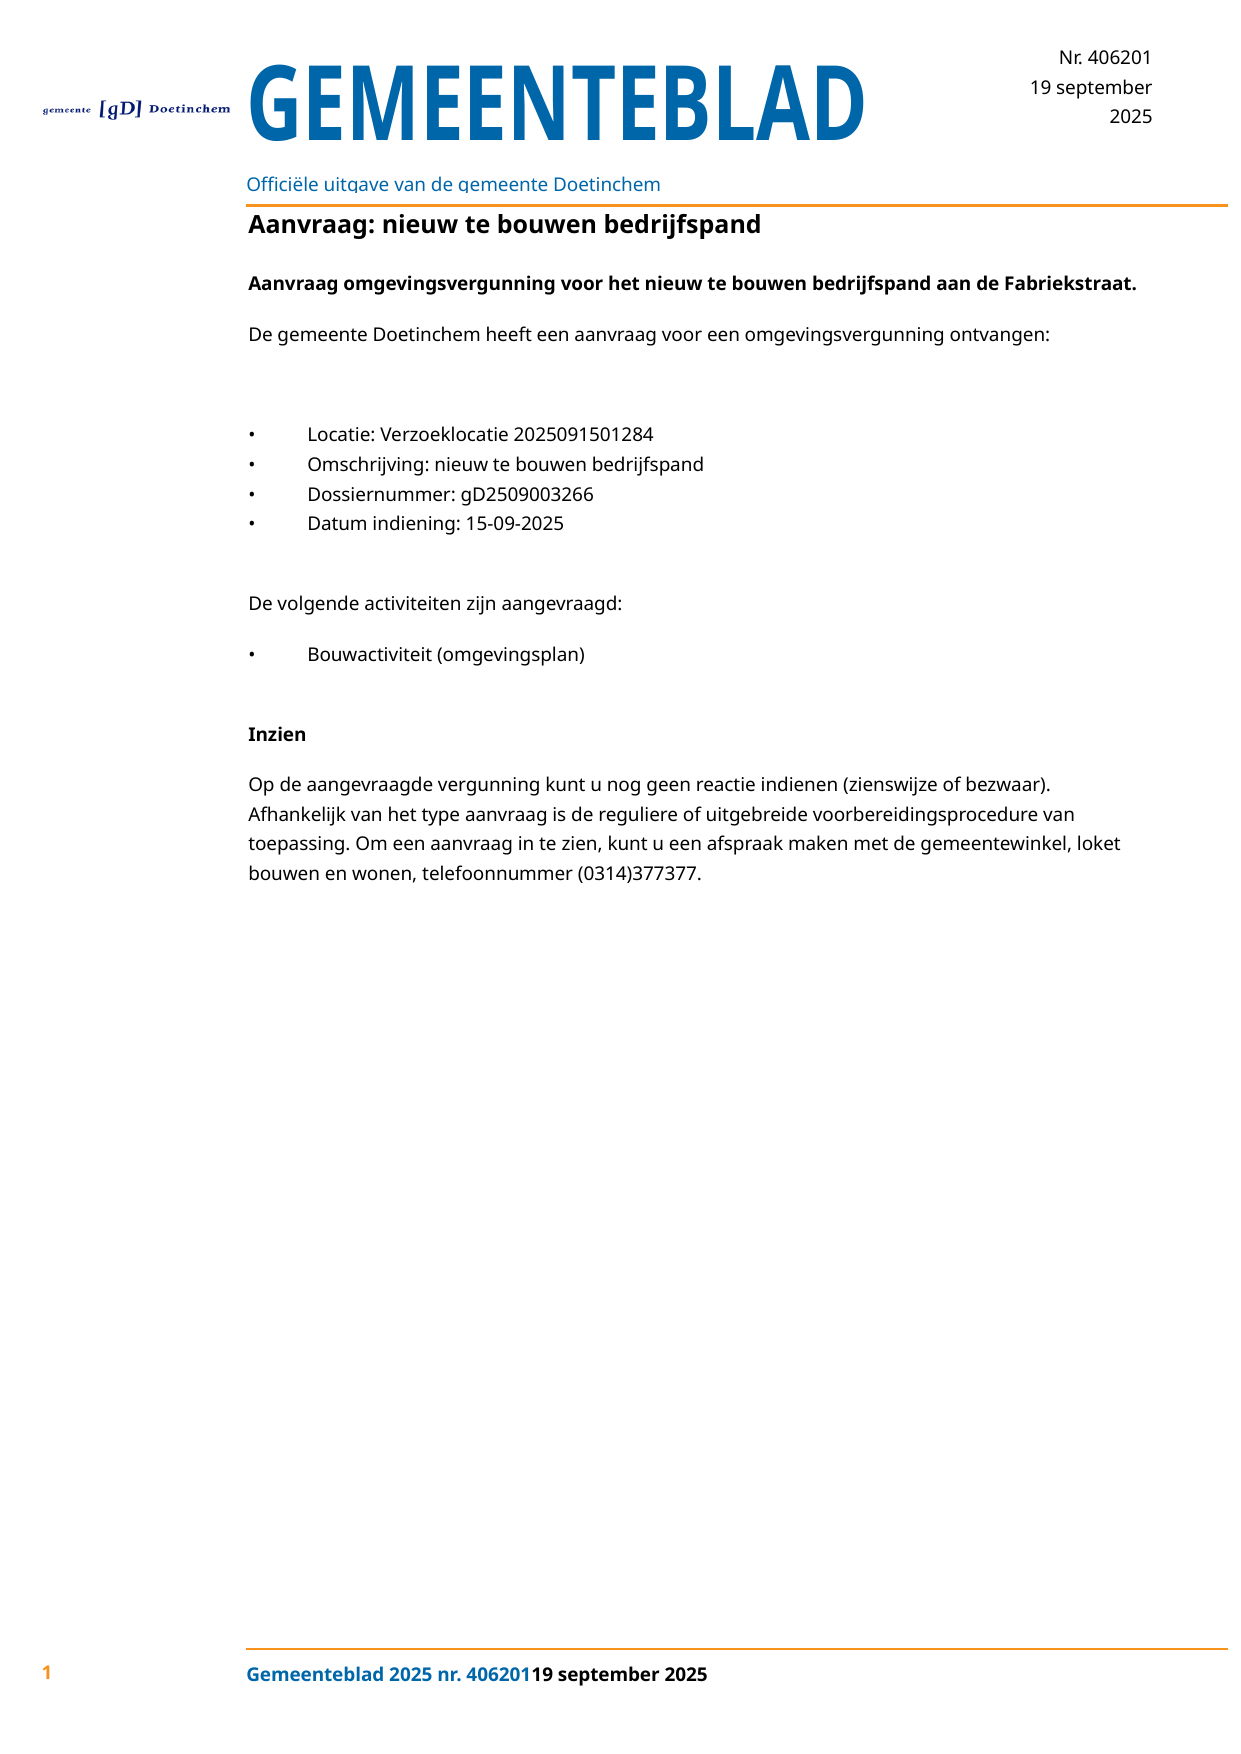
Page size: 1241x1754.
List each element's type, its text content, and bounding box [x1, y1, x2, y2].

text Aanvraag: nieuw te bouwen bedrijfspand [248, 207, 1152, 241]
list Locatie: Verzoeklocatie 2025091501284 [248, 422, 1152, 447]
list Bouwactiviteit (omgevingsplan) [248, 641, 1152, 666]
text De gemeente Doetinchem heeft een aanvraag voor een omgevingsvergunning ontvangen: [248, 321, 1152, 346]
text Aanvraag omgevingsvergunning voor het nieuw te bouwen bedrijfspand aan de Fabriekstraat. [248, 270, 1152, 296]
text Inzien [248, 721, 1152, 746]
list Omschrijving: nieuw te bouwen bedrijfspand [248, 451, 1152, 477]
picture [41, 47, 231, 172]
text De volgende activiteiten zijn aangevraagd: [248, 590, 1152, 616]
list Dossiernummer: gD2509003266 [248, 481, 1152, 506]
list Datum indiening: 15-09-2025 [248, 510, 1152, 536]
text Op de aangevraagde vergunning kunt u nog geen reactie indienen (zienswijze of bezwaar). Afhankelijk van het type aanvraag is de reguliere of uitgebreide voorbereidingsprocedure van toepassing. Om een aanvraag in te zien, kunt u een afspraak maken met de gemeentewinkel, loket bouwen en wonen, telefoonnummer (0314)377377. [248, 771, 1152, 886]
